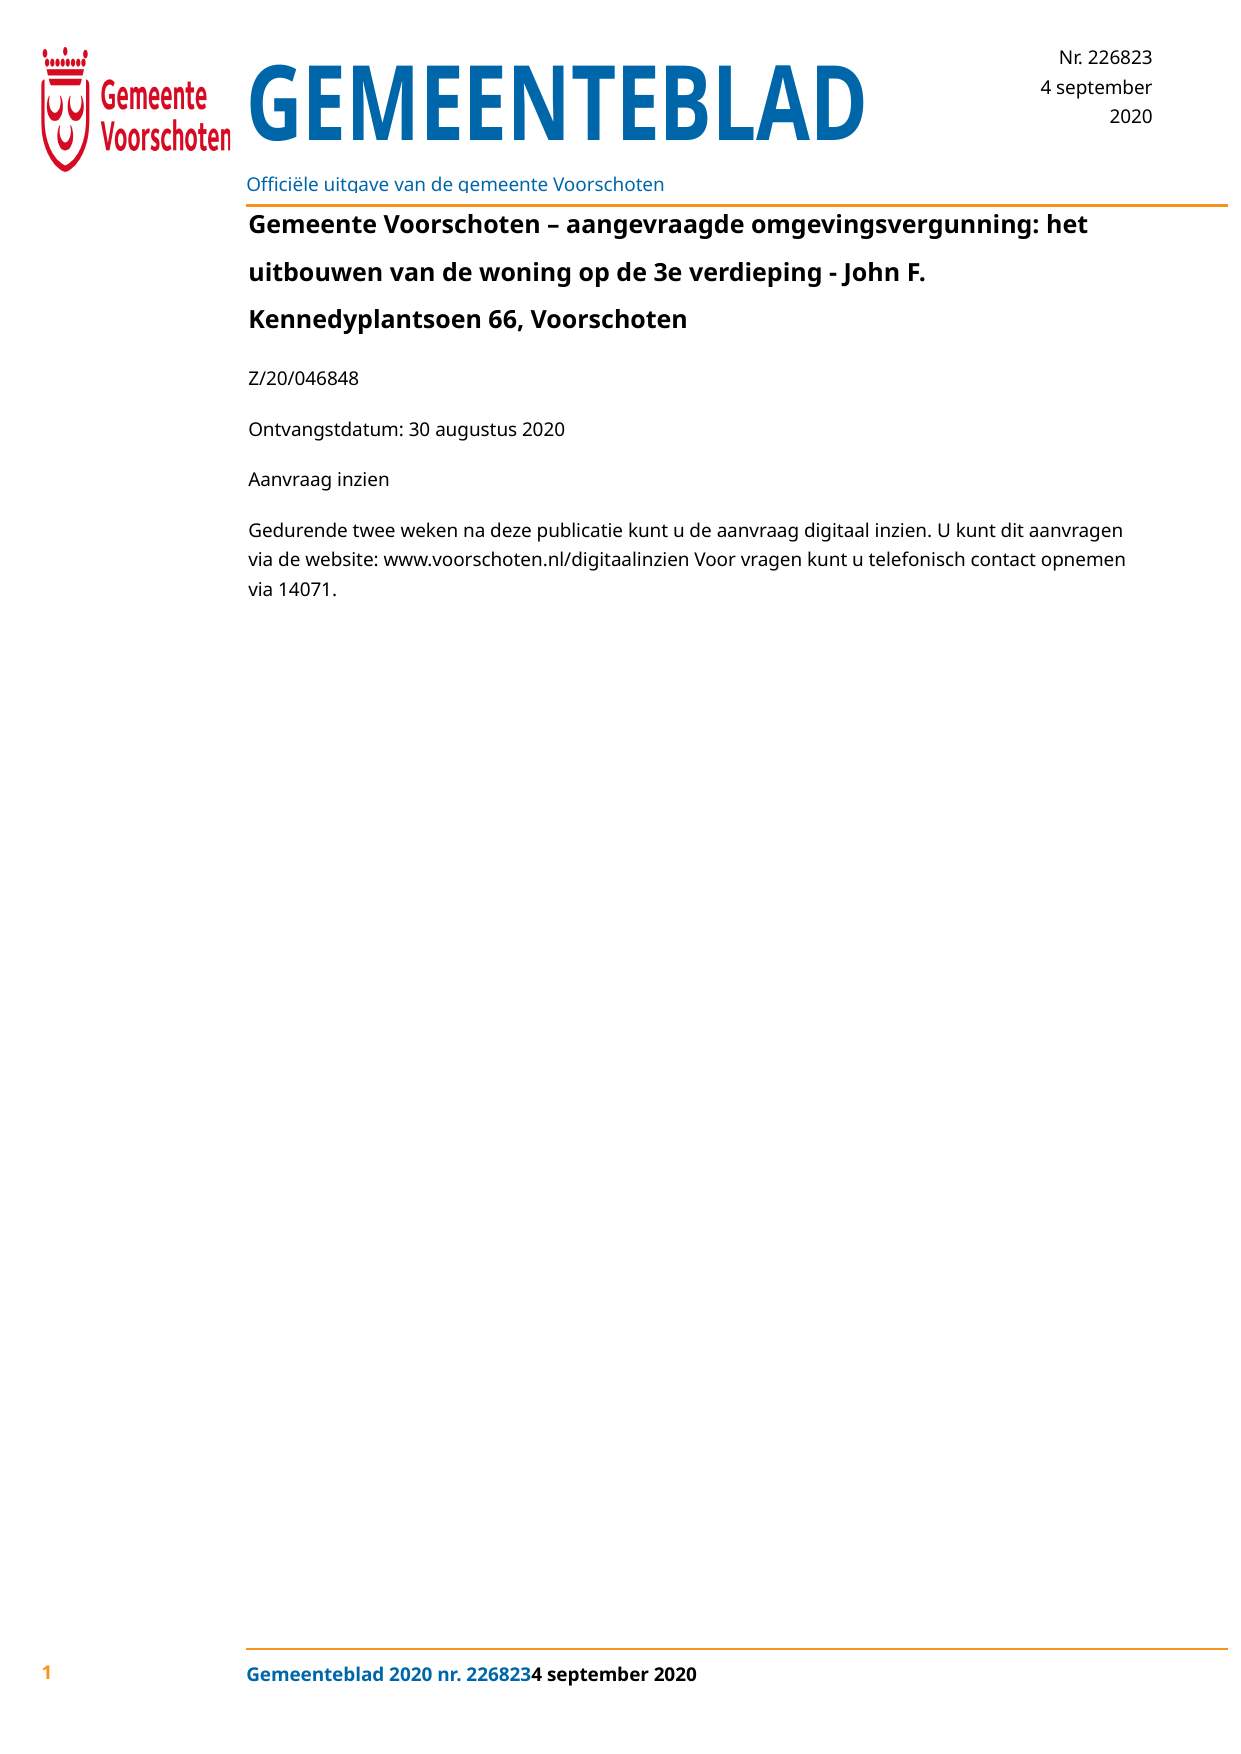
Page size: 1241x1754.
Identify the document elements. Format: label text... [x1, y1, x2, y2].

text Ontvangstdatum: 30 augustus 2020 [248, 416, 1152, 442]
picture [41, 47, 231, 172]
text Gedurende twee weken na deze publicatie kunt u de aanvraag digitaal inzien. U kunt dit aanvragen via de website: www.voorschoten.nl/digitaalinzien Voor vragen kunt u telefonisch contact opnemen via 14071. [248, 517, 1152, 602]
text Aanvraag inzien [248, 466, 1152, 492]
text Z/20/046848 [248, 366, 1152, 391]
text Gemeente Voorschoten – aangevraagde omgevingsvergunning: het uitbouwen van de woning op de 3e verdieping - John F. Kennedyplantsoen 66, Voorschoten [248, 207, 1152, 336]
